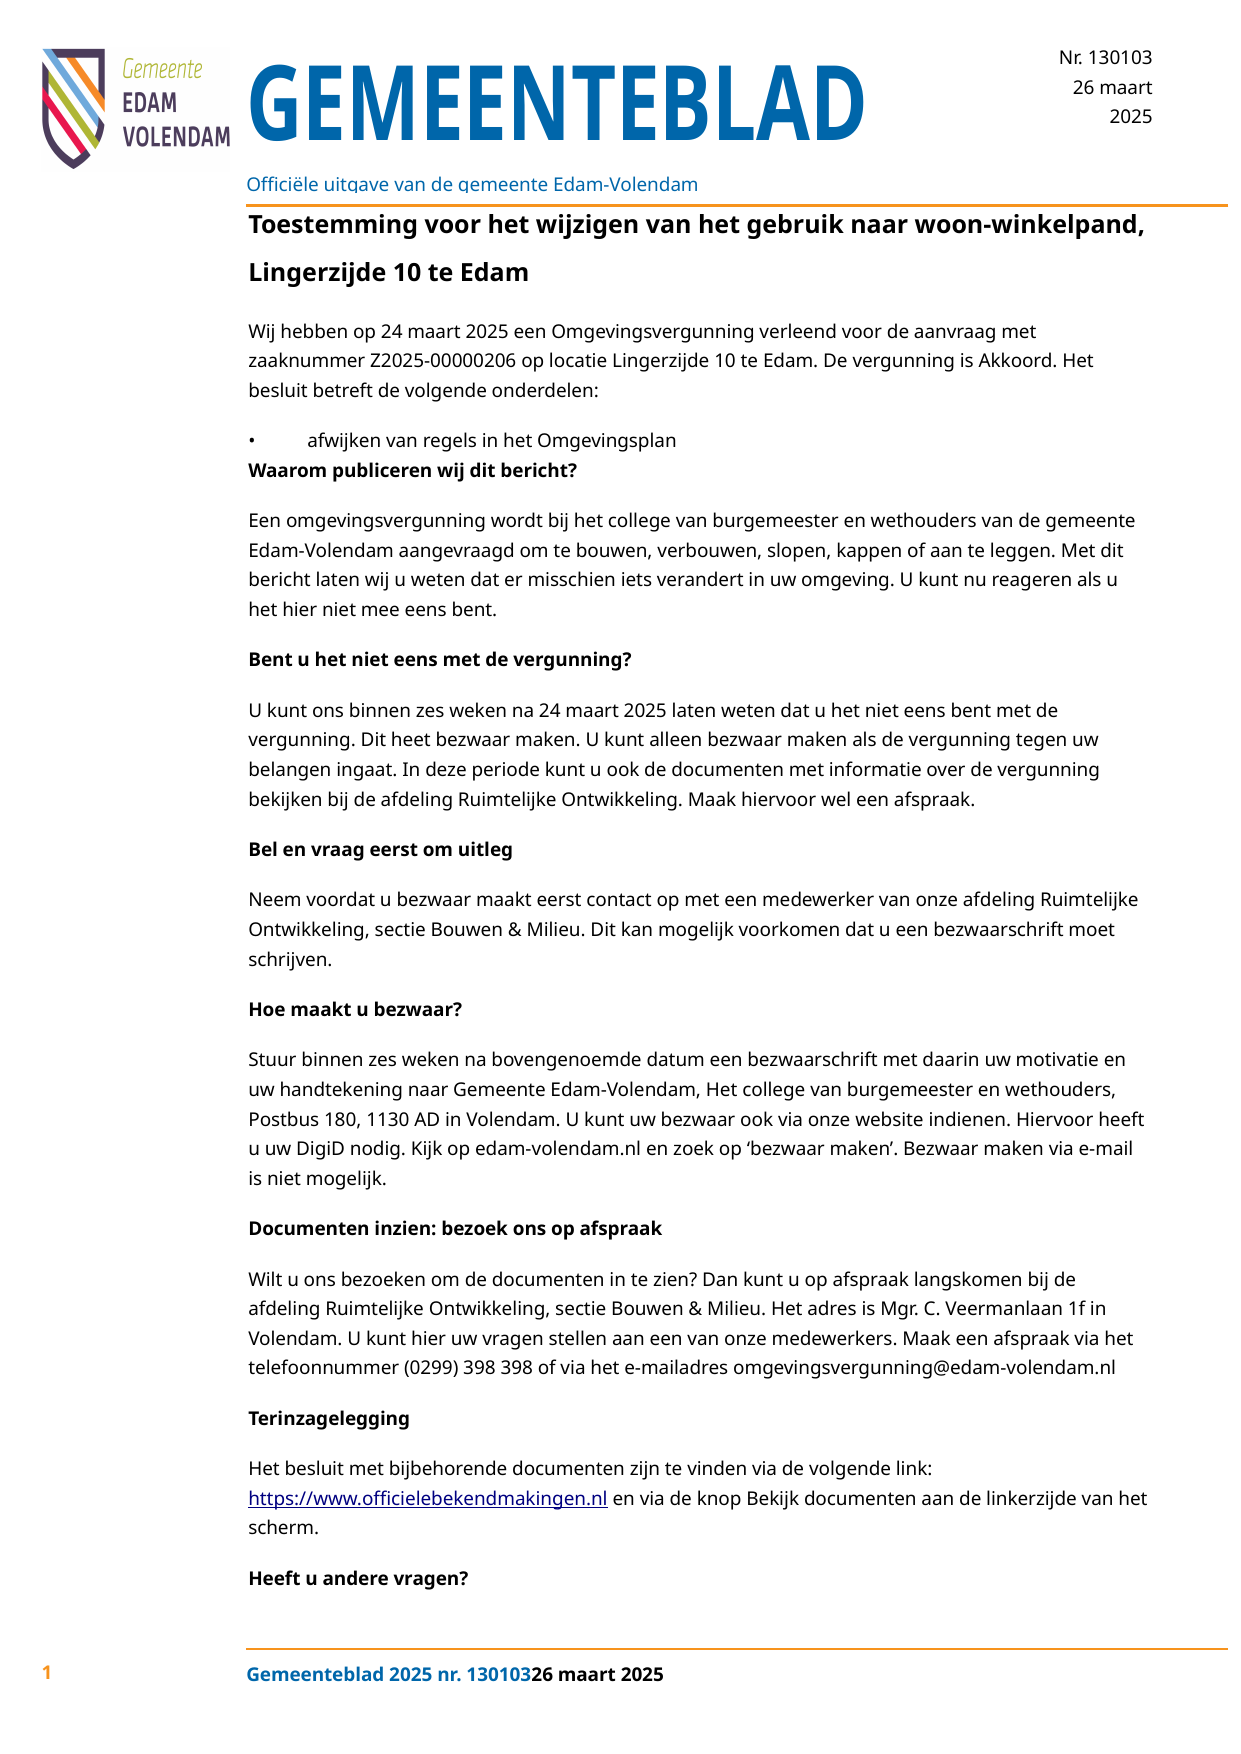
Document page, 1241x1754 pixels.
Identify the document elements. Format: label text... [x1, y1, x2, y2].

text Toestemming voor het wijzigen van het gebruik naar woon-winkelpand, Lingerzijde 10 te Edam [248, 207, 1152, 288]
text Een omgevingsvergunning wordt bij het college van burgemeester en wethouders van de gemeente Edam-Volendam aangevraagd om te bouwen, verbouwen, slopen, kappen of aan te leggen. Met dit bericht laten wij u weten dat er misschien iets verandert in uw omgeving. U kunt nu reageren als u het hier niet mee eens bent. [248, 507, 1152, 622]
text Waarom publiceren wij dit bericht? [248, 457, 1152, 483]
text Wilt u ons bezoeken om de documenten in te zien? Dan kunt u op afspraak langskomen bij de afdeling Ruimtelijke Ontwikkeling, sectie Bouwen & Milieu. Het adres is Mgr. C. Veermanlaan 1f in Volendam. U kunt hier uw vragen stellen aan een van onze medewerkers. Maak een afspraak via het telefoonnummer (0299) 398 398 of via het e-mailadres omgevingsvergunning@edam-volendam.nl [248, 1266, 1152, 1380]
text Bent u het niet eens met de vergunning? [248, 647, 1152, 672]
text Het besluit met bijbehorende documenten zijn te vinden via de volgende link: https://www.officielebekendmakingen.nl en via de knop Bekijk documenten aan de linkerzijde van het scherm. [248, 1455, 1152, 1540]
picture [41, 47, 231, 172]
text U kunt ons binnen zes weken na 24 maart 2025 laten weten dat u het niet eens bent met de vergunning. Dit heet bezwaar maken. U kunt alleen bezwaar maken als de vergunning tegen uw belangen ingaat. In deze periode kunt u ook de documenten met informatie over de vergunning bekijken bij de afdeling Ruimtelijke Ontwikkeling. Maak hiervoor wel een afspraak. [248, 697, 1152, 812]
text Neem voordat u bezwaar maakt eerst contact op met een medewerker van onze afdeling Ruimtelijke Ontwikkeling, sectie Bouwen & Milieu. Dit kan mogelijk voorkomen dat u een bezwaarschrift moet schrijven. [248, 887, 1152, 972]
text Terinzagelegging [248, 1405, 1152, 1431]
list afwijken van regels in het Omgevingsplan [248, 427, 1152, 453]
text Wij hebben op 24 maart 2025 een Omgevingsvergunning verleend voor de aanvraag met zaaknummer Z2025-00000206 op locatie Lingerzijde 10 te Edam. De vergunning is Akkoord. Het besluit betreft de volgende onderdelen: [248, 318, 1152, 403]
text Stuur binnen zes weken na bovengenoemde datum een bezwaarschrift met daarin uw motivatie en uw handtekening naar Gemeente Edam-Volendam, Het college van burgemeester en wethouders, Postbus 180, 1130 AD in Volendam. U kunt uw bezwaar ook via onze website indienen. Hiervoor heeft u uw DigiD nodig. Kijk op edam-volendam.nl en zoek op ‘bezwaar maken’. Bezwaar maken via e-mail is niet mogelijk. [248, 1047, 1152, 1191]
text Bel en vraag eerst om uitleg [248, 836, 1152, 862]
text Hoe maakt u bezwaar? [248, 996, 1152, 1022]
text Heeft u andere vragen? [248, 1565, 1152, 1591]
text Documenten inzien: bezoek ons op afspraak [248, 1215, 1152, 1241]
